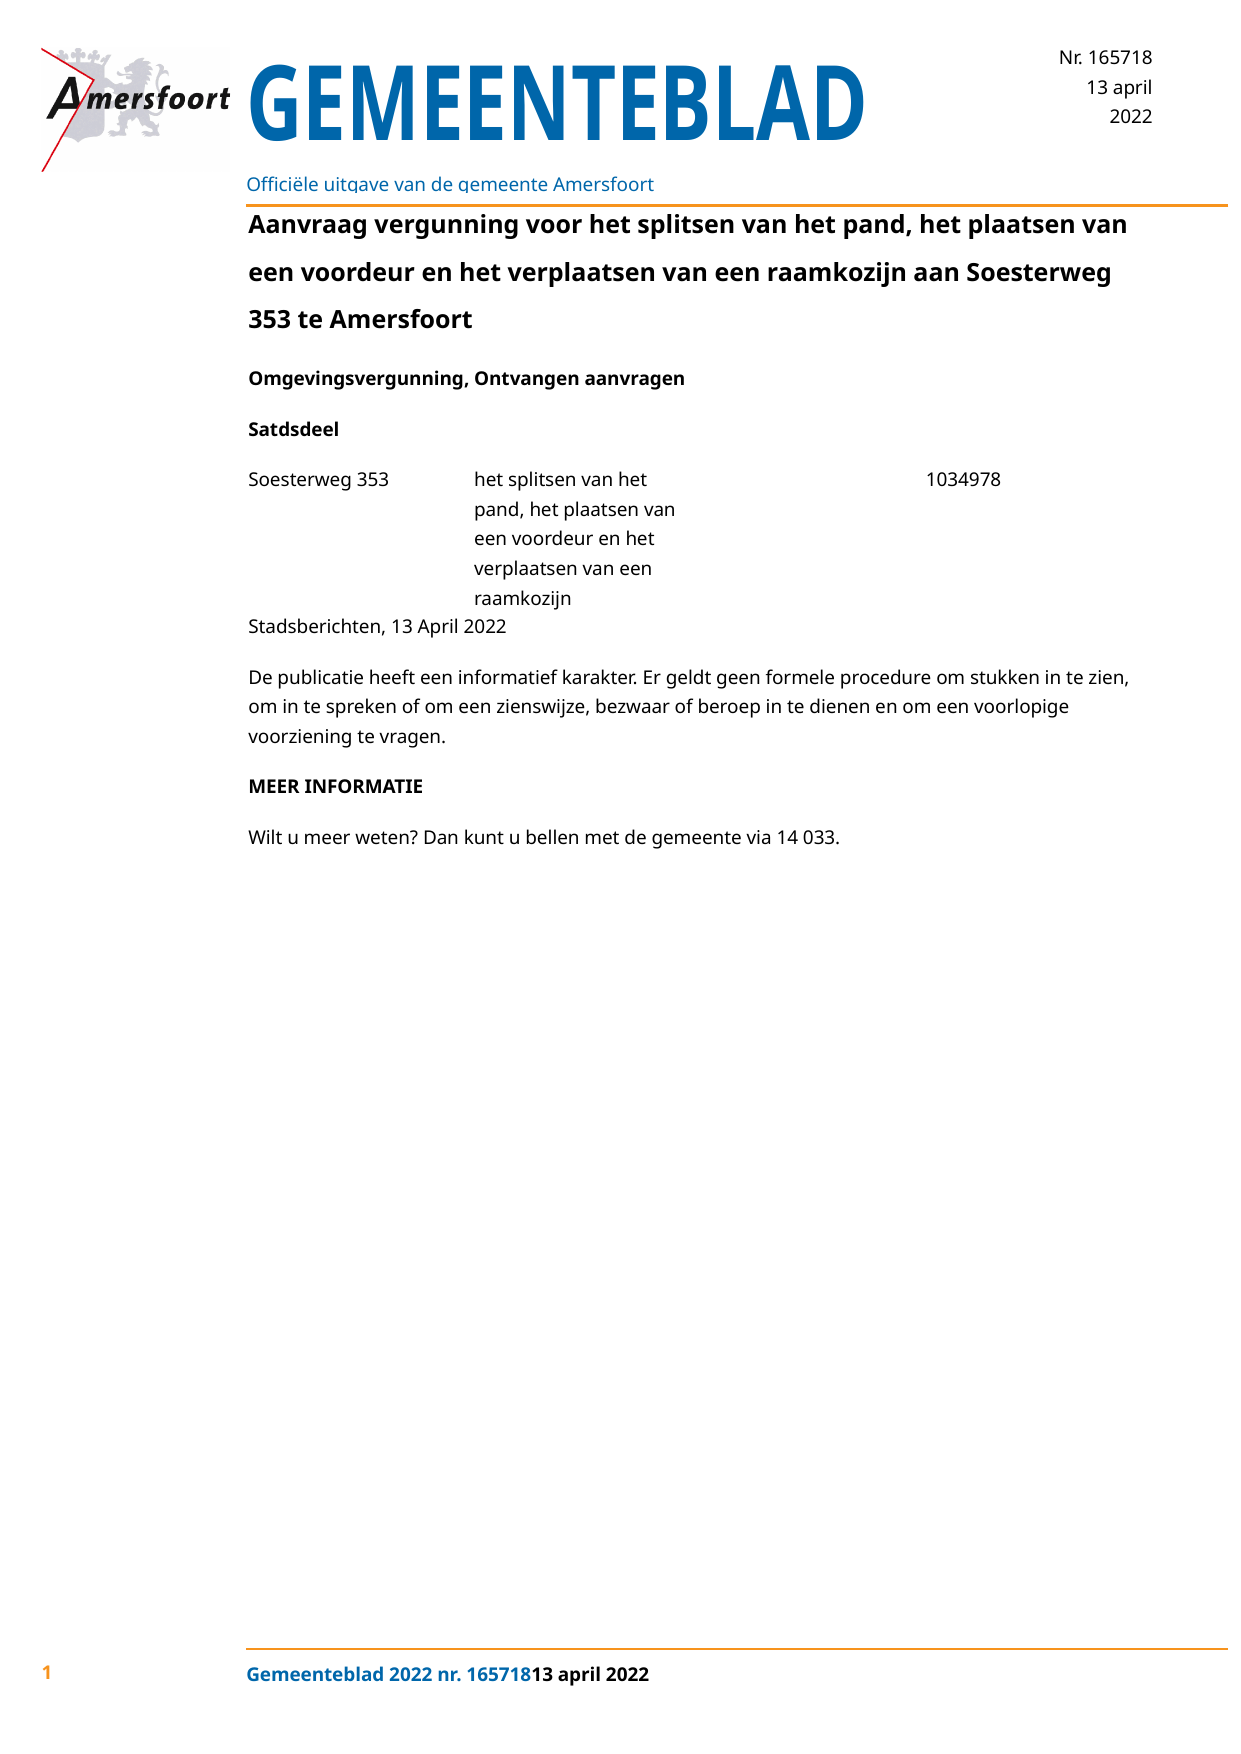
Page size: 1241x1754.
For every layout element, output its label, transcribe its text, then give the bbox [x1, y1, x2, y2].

table_header [700, 466, 926, 611]
text MEER INFORMATIE [248, 774, 1152, 799]
picture [41, 47, 231, 172]
text Wilt u meer weten? Dan kunt u bellen met de gemeente via 14 033. [248, 824, 1152, 850]
table_header 1034978 [926, 466, 1152, 611]
table_header Soesterweg 353 [248, 466, 474, 611]
text Aanvraag vergunning voor het splitsen van het pand, het plaatsen van een voordeur en het verplaatsen van een raamkozijn aan Soesterweg 353 te Amersfoort [248, 207, 1152, 336]
text Omgevingsvergunning, Ontvangen aanvragen [248, 366, 1152, 391]
text Stadsberichten, 13 April 2022 [248, 614, 1152, 639]
table_header het splitsen van het pand, het plaatsen van een voordeur en het verplaatsen van een raamkozijn [474, 466, 700, 611]
text Satdsdeel [248, 416, 1152, 442]
text De publicatie heeft een informatief karakter. Er geldt geen formele procedure om stukken in te zien, om in te spreken of om een zienswijze, bezwaar of beroep in te dienen en om een voorlopige voorziening te vragen. [248, 664, 1152, 749]
